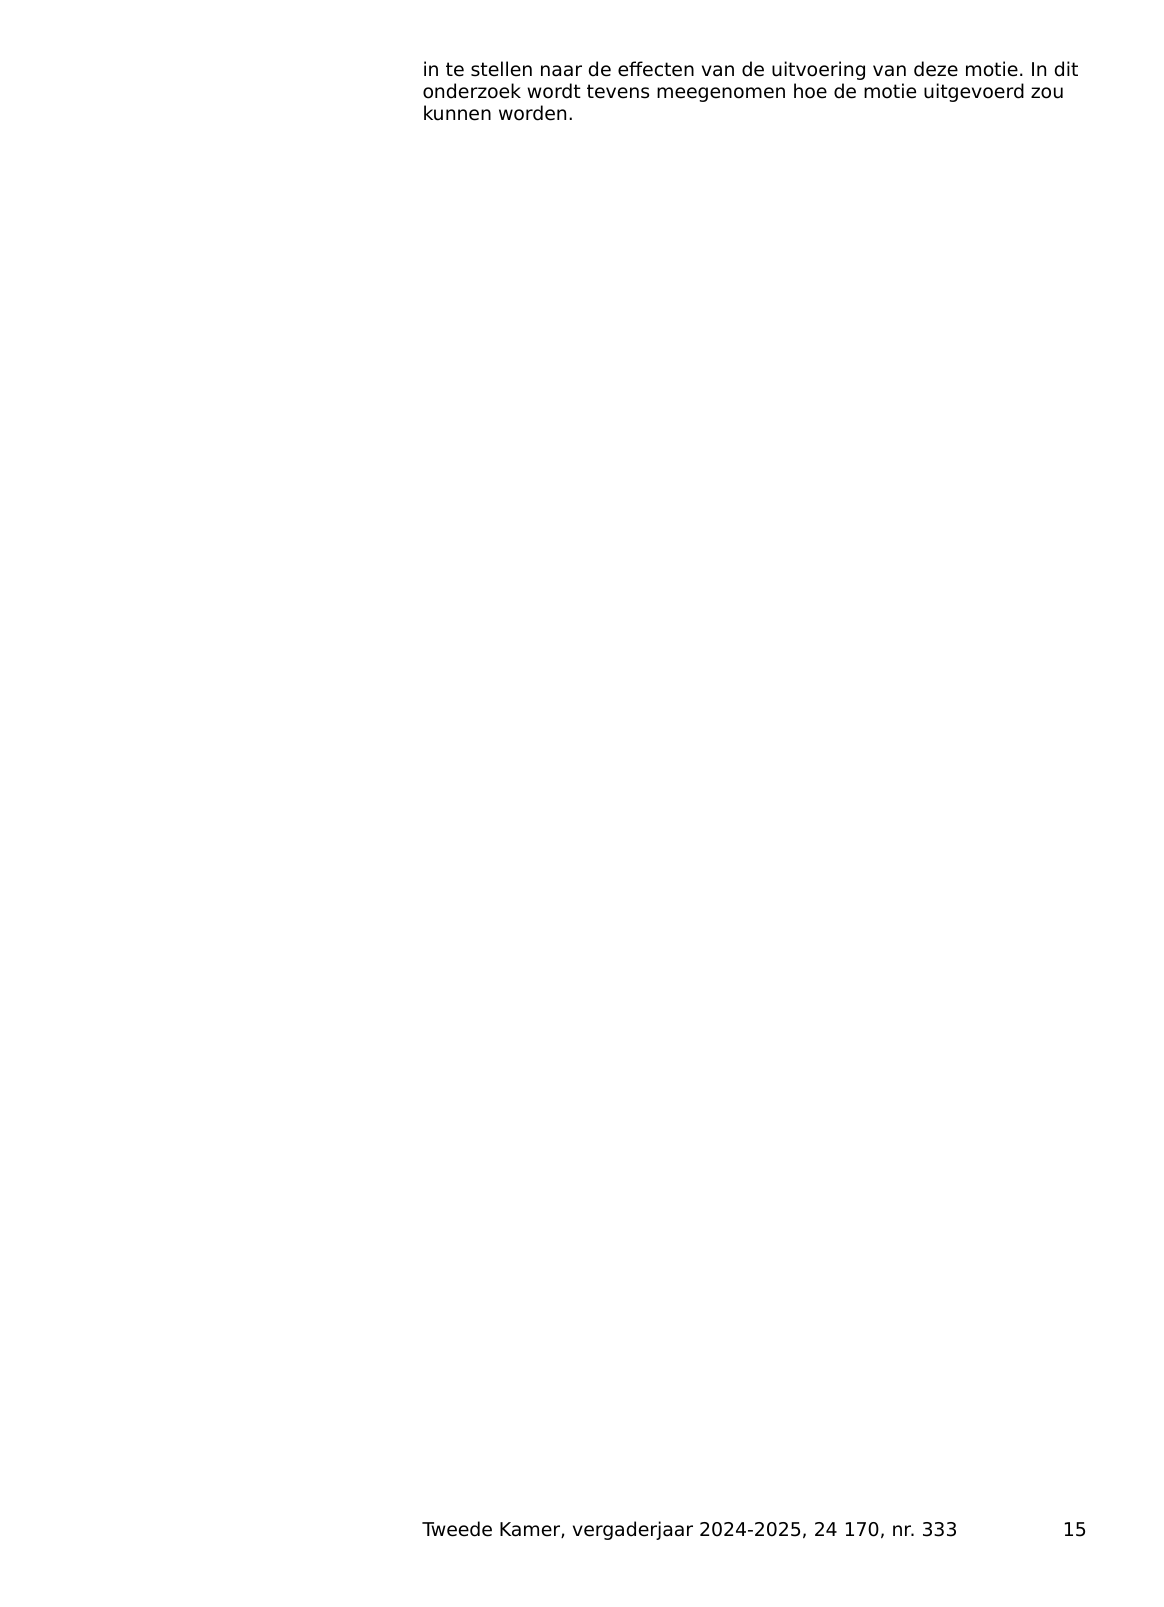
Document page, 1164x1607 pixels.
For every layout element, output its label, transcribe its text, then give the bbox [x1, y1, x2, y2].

text in te stellen naar de effecten van de uitvoering van deze motie. In dit onderzoek wordt tevens meegenomen hoe de motie uitgevoerd zou kunnen worden. [422, 59, 1087, 125]
